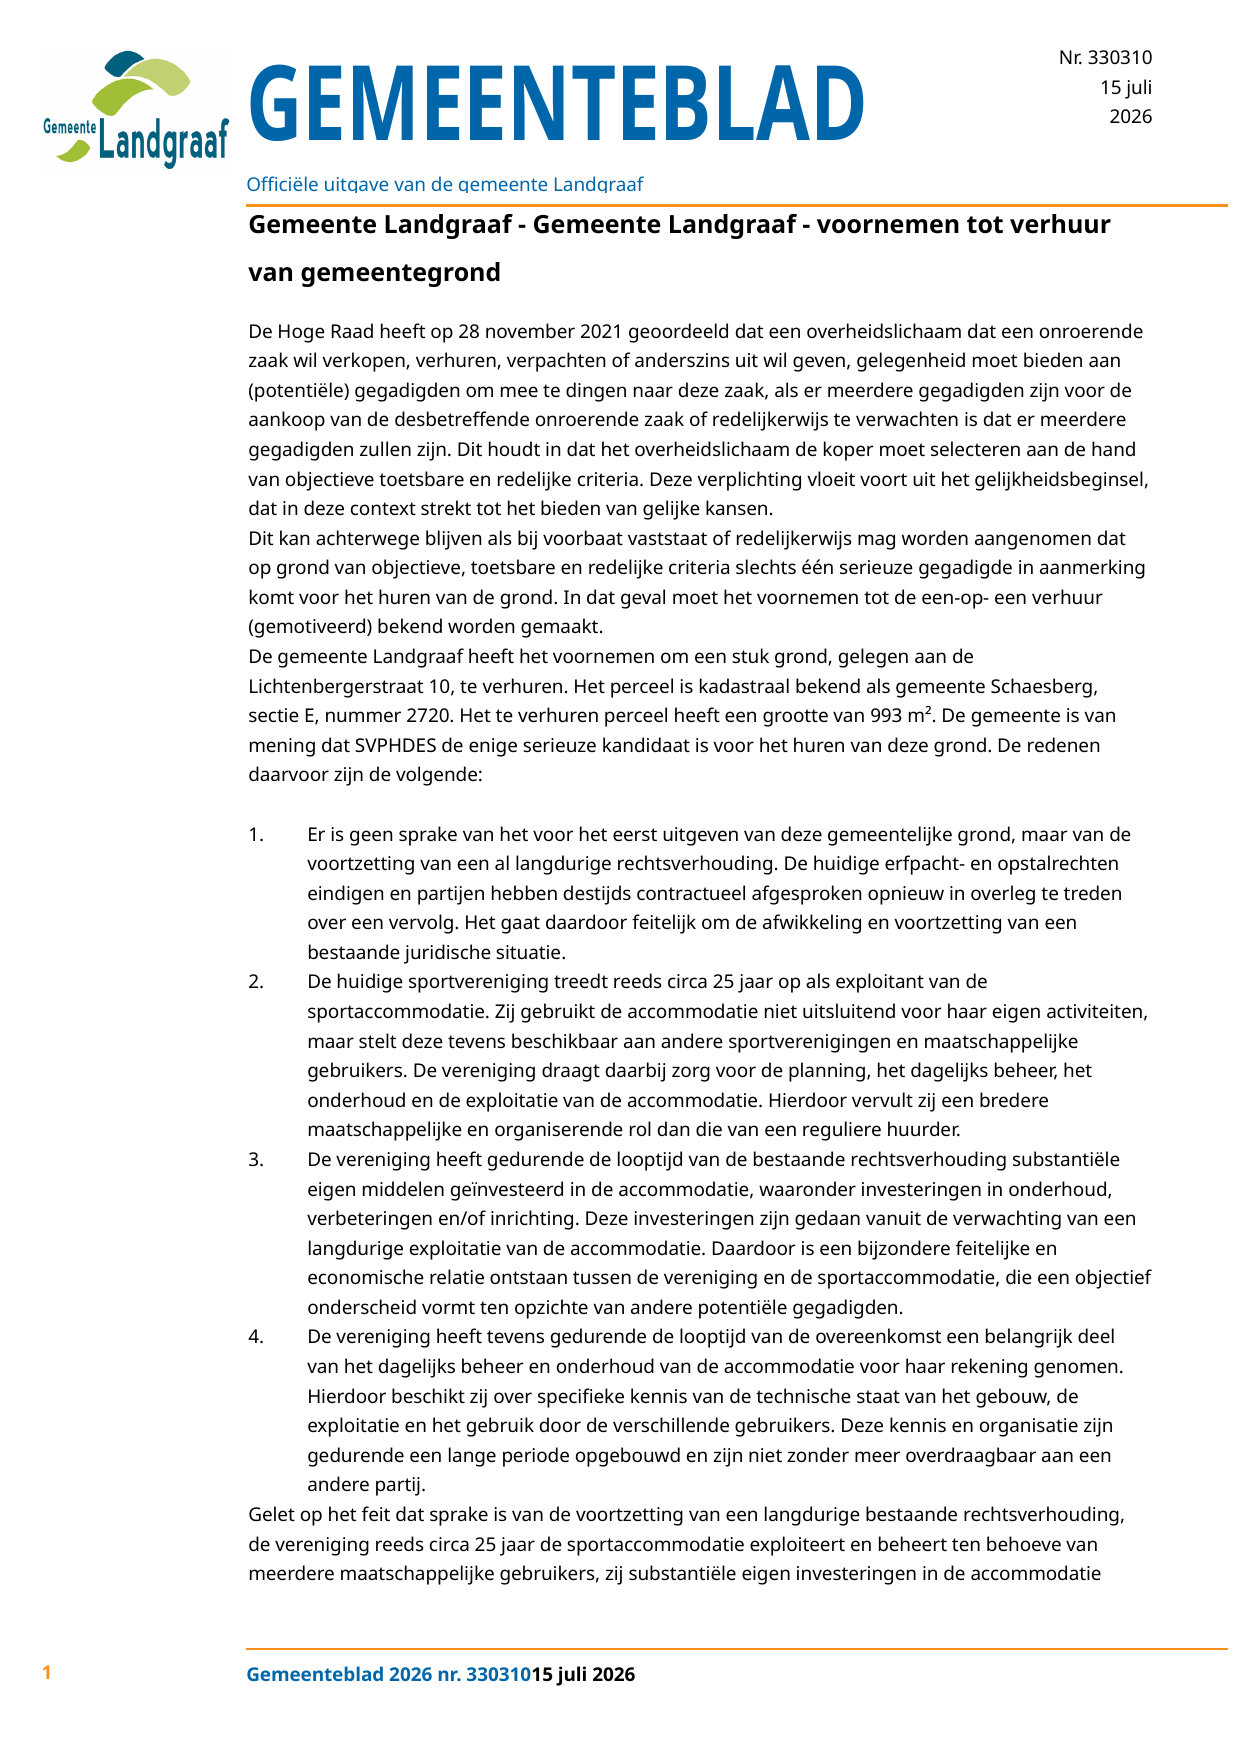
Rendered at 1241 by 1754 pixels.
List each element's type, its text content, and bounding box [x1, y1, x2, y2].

list Er is geen sprake van het voor het eerst uitgeven van deze gemeentelijke grond, maar van de voortzetting van een al langdurige rechtsverhouding. De huidige erfpacht- en opstalrechten eindigen en partijen hebben destijds contractueel afgesproken opnieuw in overleg te treden over een vervolg. Het gaat daardoor feitelijk om de afwikkeling en voortzetting van een bestaande juridische situatie. [248, 821, 1152, 965]
list De huidige sportvereniging treedt reeds circa 25 jaar op als exploitant van de sportaccommodatie. Zij gebruikt de accommodatie niet uitsluitend voor haar eigen activiteiten, maar stelt deze tevens beschikbaar aan andere sportverenigingen en maatschappelijke gebruikers. De vereniging draagt daarbij zorg voor de planning, het dagelijks beheer, het onderhoud en de exploitatie van de accommodatie. Hierdoor vervult zij een bredere maatschappelijke en organiserende rol dan die van een reguliere huurder. [248, 969, 1152, 1142]
picture [41, 47, 231, 172]
text Gelet op het feit dat sprake is van de voortzetting van een langdurige bestaande rechtsverhouding, de vereniging reeds circa 25 jaar de sportaccommodatie exploiteert en beheert ten behoeve van meerdere maatschappelijke gebruikers, zij substantiële eigen investeringen in de accommodatie [248, 1501, 1152, 1586]
text Dit kan achterwege blijven als bij voorbaat vaststaat of redelijkerwijs mag worden aangenomen dat op grond van objectieve, toetsbare en redelijke criteria slechts één serieuze gegadigde in aanmerking komt voor het huren van de grond. In dat geval moet het voornemen tot de een-op- een verhuur (gemotiveerd) bekend worden gemaakt. [248, 525, 1152, 639]
text Gemeente Landgraaf - Gemeente Landgraaf - voornemen tot verhuur van gemeentegrond [248, 207, 1152, 288]
text De gemeente Landgraaf heeft het voornemen om een stuk grond, gelegen aan de Lichtenbergerstraat 10, te verhuren. Het perceel is kadastraal bekend als gemeente Schaesberg, sectie E, nummer 2720. Het te verhuren perceel heeft een grootte van 993 m². De gemeente is van mening dat SVPHDES de enige serieuze kandidaat is voor het huren van deze grond. De redenen daarvoor zijn de volgende: [248, 643, 1152, 787]
list De vereniging heeft tevens gedurende de looptijd van de overeenkomst een belangrijk deel van het dagelijks beheer en onderhoud van de accommodatie voor haar rekening genomen. Hierdoor beschikt zij over specifieke kennis van de technische staat van het gebouw, de exploitatie en het gebruik door de verschillende gebruikers. Deze kennis en organisatie zijn gedurende een lange periode opgebouwd en zijn niet zonder meer overdraagbaar aan een andere partij. [248, 1324, 1152, 1497]
list De vereniging heeft gedurende de looptijd van de bestaande rechtsverhouding substantiële eigen middelen geïnvesteerd in de accommodatie, waaronder investeringen in onderhoud, verbeteringen en/of inrichting. Deze investeringen zijn gedaan vanuit de verwachting van een langdurige exploitatie van de accommodatie. Daardoor is een bijzondere feitelijke en economische relatie ontstaan tussen de vereniging en de sportaccommodatie, die een objectief onderscheid vormt ten opzichte van andere potentiële gegadigden. [248, 1146, 1152, 1320]
text De Hoge Raad heeft op 28 november 2021 geoordeeld dat een overheidslichaam dat een onroerende zaak wil verkopen, verhuren, verpachten of anderszins uit wil geven, gelegenheid moet bieden aan (potentiële) gegadigden om mee te dingen naar deze zaak, als er meerdere gegadigden zijn voor de aankoop van de desbetreffende onroerende zaak of redelijkerwijs te verwachten is dat er meerdere gegadigden zullen zijn. Dit houdt in dat het overheidslichaam de koper moet selecteren aan de hand van objectieve toetsbare en redelijke criteria. Deze verplichting vloeit voort uit het gelijkheidsbeginsel, dat in deze context strekt tot het bieden van gelijke kansen. [248, 318, 1152, 521]
